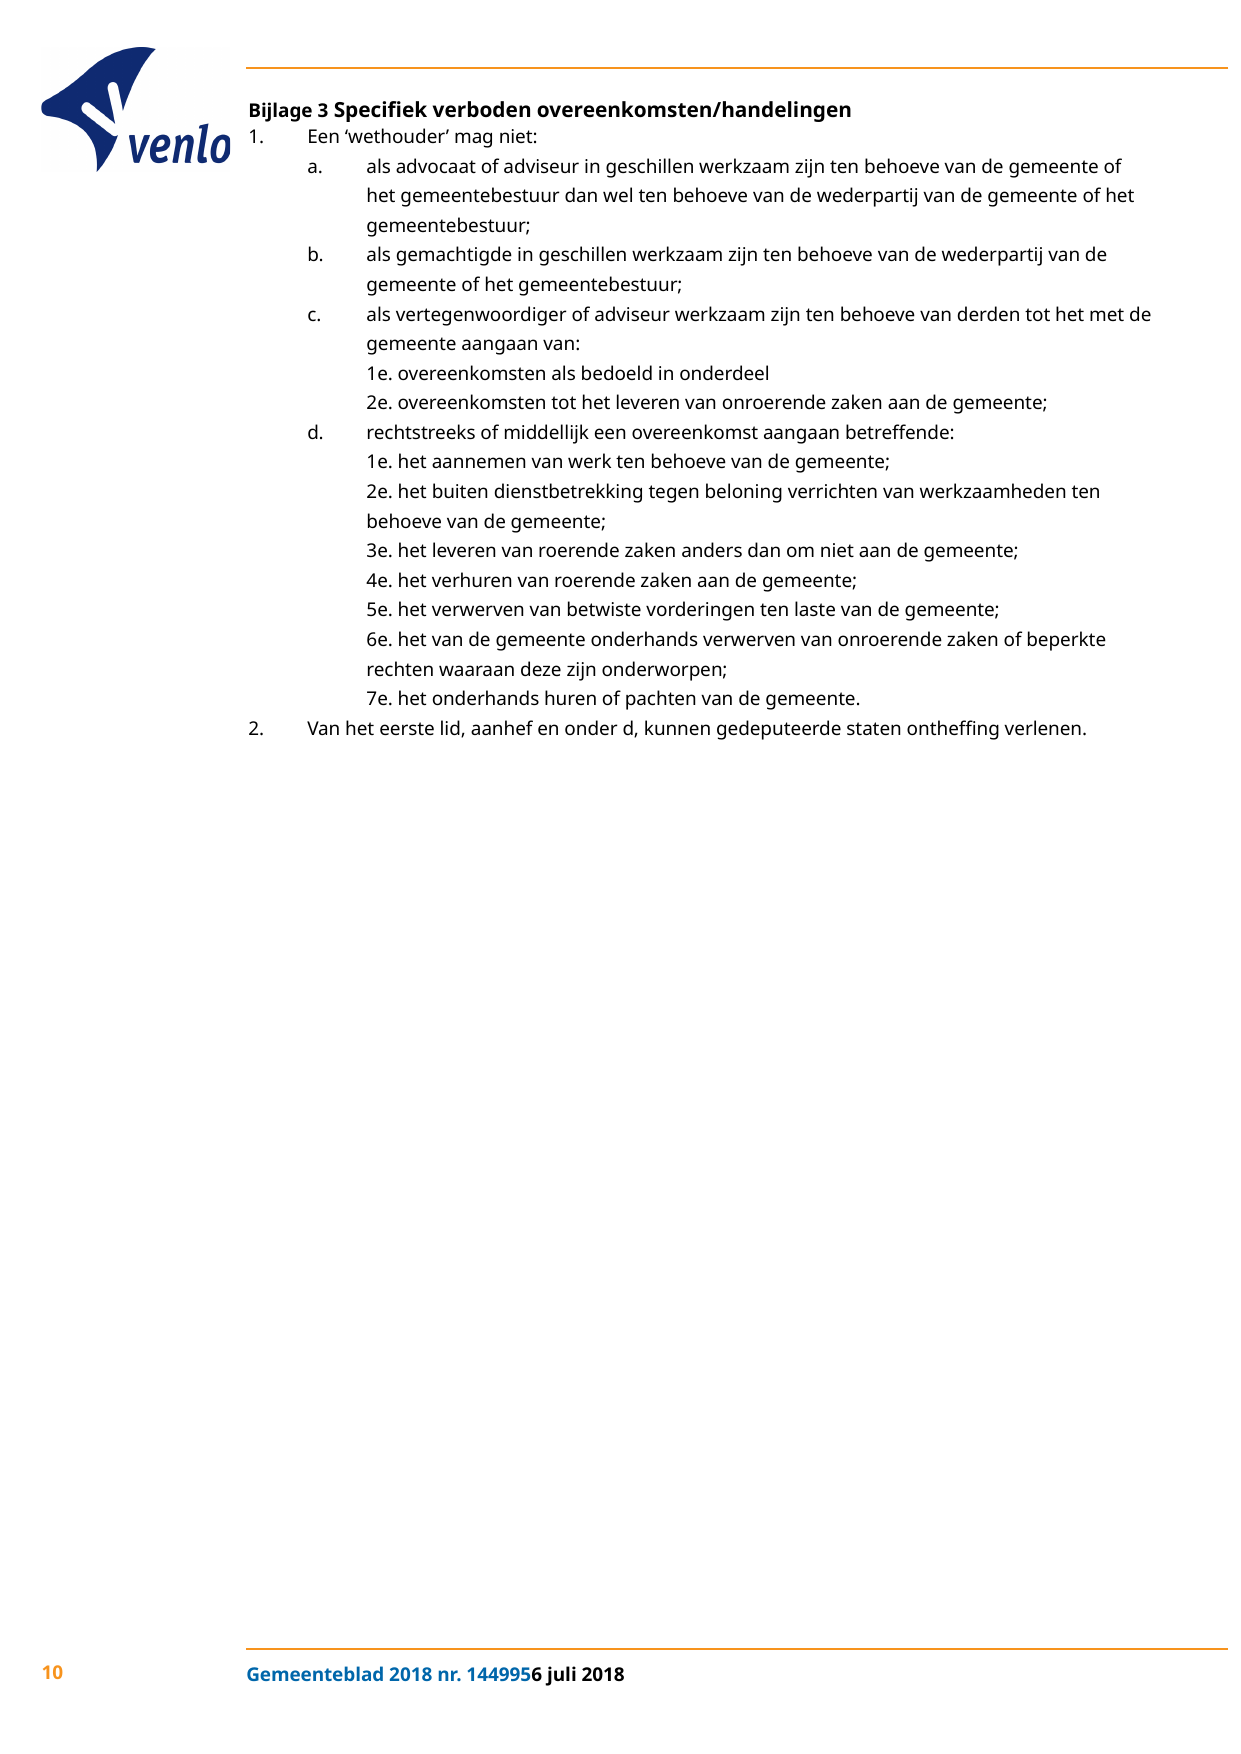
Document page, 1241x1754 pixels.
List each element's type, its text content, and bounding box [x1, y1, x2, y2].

list als vertegenwoordiger of adviseur werkzaam zijn ten behoeve van derden tot het met de gemeente aangaan van: [307, 301, 1152, 356]
list Van het eerste lid, aanhef en onder d, kunnen gedeputeerde staten ontheffing verlenen. [248, 715, 1152, 741]
list 4e. het verhuren van roerende zaken aan de gemeente; [307, 567, 1152, 593]
list als advocaat of adviseur in geschillen werkzaam zijn ten behoeve van de gemeente of het gemeentebestuur dan wel ten behoeve van de wederpartij van de gemeente of het gemeentebestuur; [307, 153, 1152, 238]
list 1e. het aannemen van werk ten behoeve van de gemeente; [307, 449, 1152, 474]
list 7e. het onderhands huren of pachten van de gemeente. [307, 685, 1152, 711]
list 3e. het leveren van roerende zaken anders dan om niet aan de gemeente; [307, 537, 1152, 563]
list 2e. overeenkomsten tot het leveren van onroerende zaken aan de gemeente; [307, 389, 1152, 415]
picture [41, 47, 231, 172]
list 5e. het verwerven van betwiste vorderingen ten laste van de gemeente; [307, 597, 1152, 622]
list als gemachtigde in geschillen werkzaam zijn ten behoeve van de wederpartij van de gemeente of het gemeentebestuur; [307, 242, 1152, 297]
list rechtstreeks of middellijk een overeenkomst aangaan betreffende: [307, 419, 1152, 445]
list 6e. het van de gemeente onderhands verwerven van onroerende zaken of beperkte [307, 626, 1152, 652]
list Een ‘wethouder’ mag niet: [248, 123, 1152, 149]
list rechten waaraan deze zijn onderworpen; [307, 656, 1152, 682]
text Bijlage 3 Specifiek verboden overeenkomsten/handelingen [248, 95, 1152, 123]
list 2e. het buiten dienstbetrekking tegen beloning verrichten van werkzaamheden ten [307, 478, 1152, 504]
list behoeve van de gemeente; [307, 508, 1152, 534]
list 1e. overeenkomsten als bedoeld in onderdeel [307, 360, 1152, 386]
